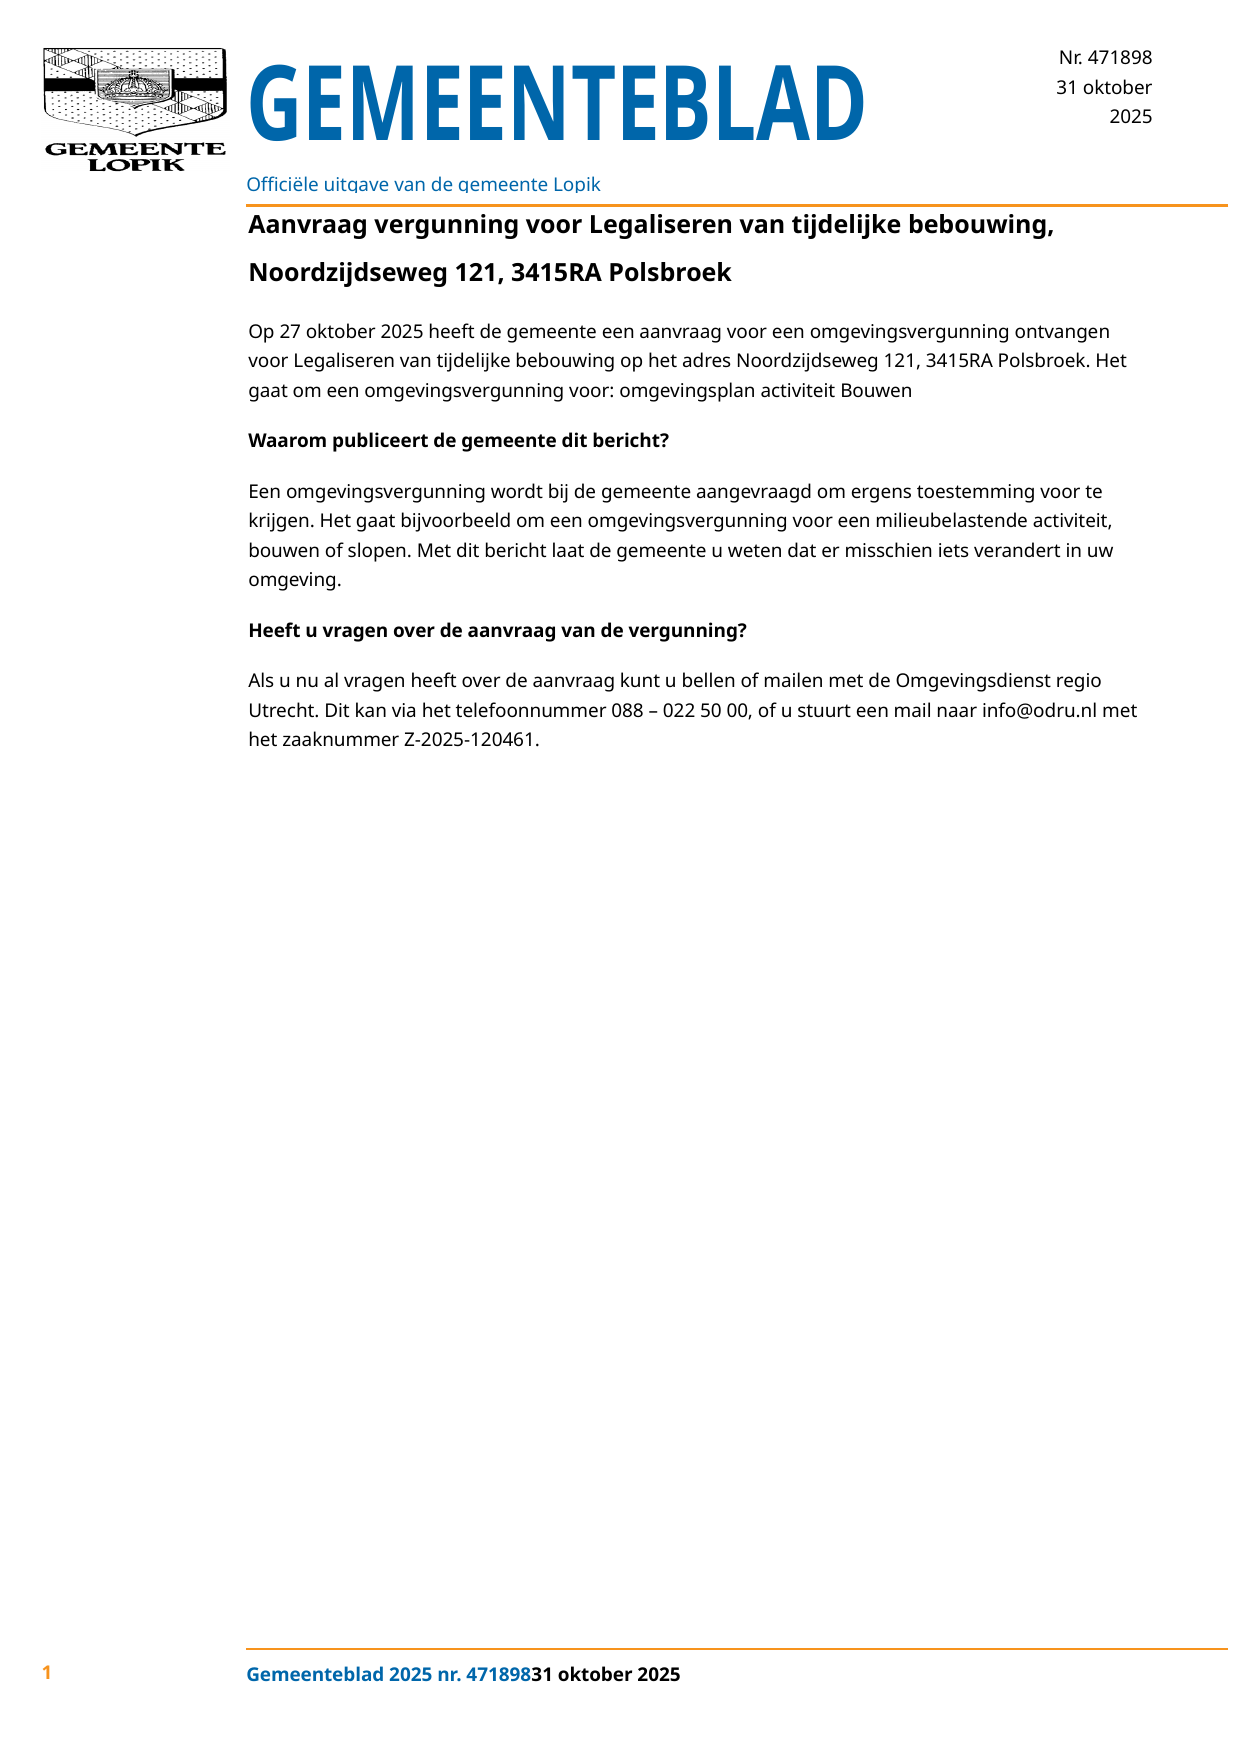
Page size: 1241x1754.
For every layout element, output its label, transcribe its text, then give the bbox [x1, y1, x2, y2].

text Op 27 oktober 2025 heeft de gemeente een aanvraag voor een omgevingsvergunning ontvangen voor Legaliseren van tijdelijke bebouwing op het adres Noordzijdseweg 121, 3415RA Polsbroek. Het gaat om een omgevingsvergunning voor: omgevingsplan activiteit Bouwen [248, 318, 1152, 403]
text Waarom publiceert de gemeente dit bericht? [248, 427, 1152, 453]
picture [41, 47, 231, 172]
text Een omgevingsvergunning wordt bij de gemeente aangevraagd om ergens toestemming voor te krijgen. Het gaat bijvoorbeeld om een omgevingsvergunning voor een milieubelastende activiteit, bouwen of slopen. Met dit bericht laat de gemeente u weten dat er misschien iets verandert in uw omgeving. [248, 478, 1152, 592]
text Heeft u vragen over de aanvraag van de vergunning? [248, 617, 1152, 643]
text Als u nu al vragen heeft over de aanvraag kunt u bellen of mailen met de Omgevingsdienst regio Utrecht. Dit kan via het telefoonnummer 088 – 022 50 00, of u stuurt een mail naar info@odru.nl met het zaaknummer Z-2025-120461. [248, 667, 1152, 752]
text Aanvraag vergunning voor Legaliseren van tijdelijke bebouwing, Noordzijdseweg 121, 3415RA Polsbroek [248, 207, 1152, 288]
